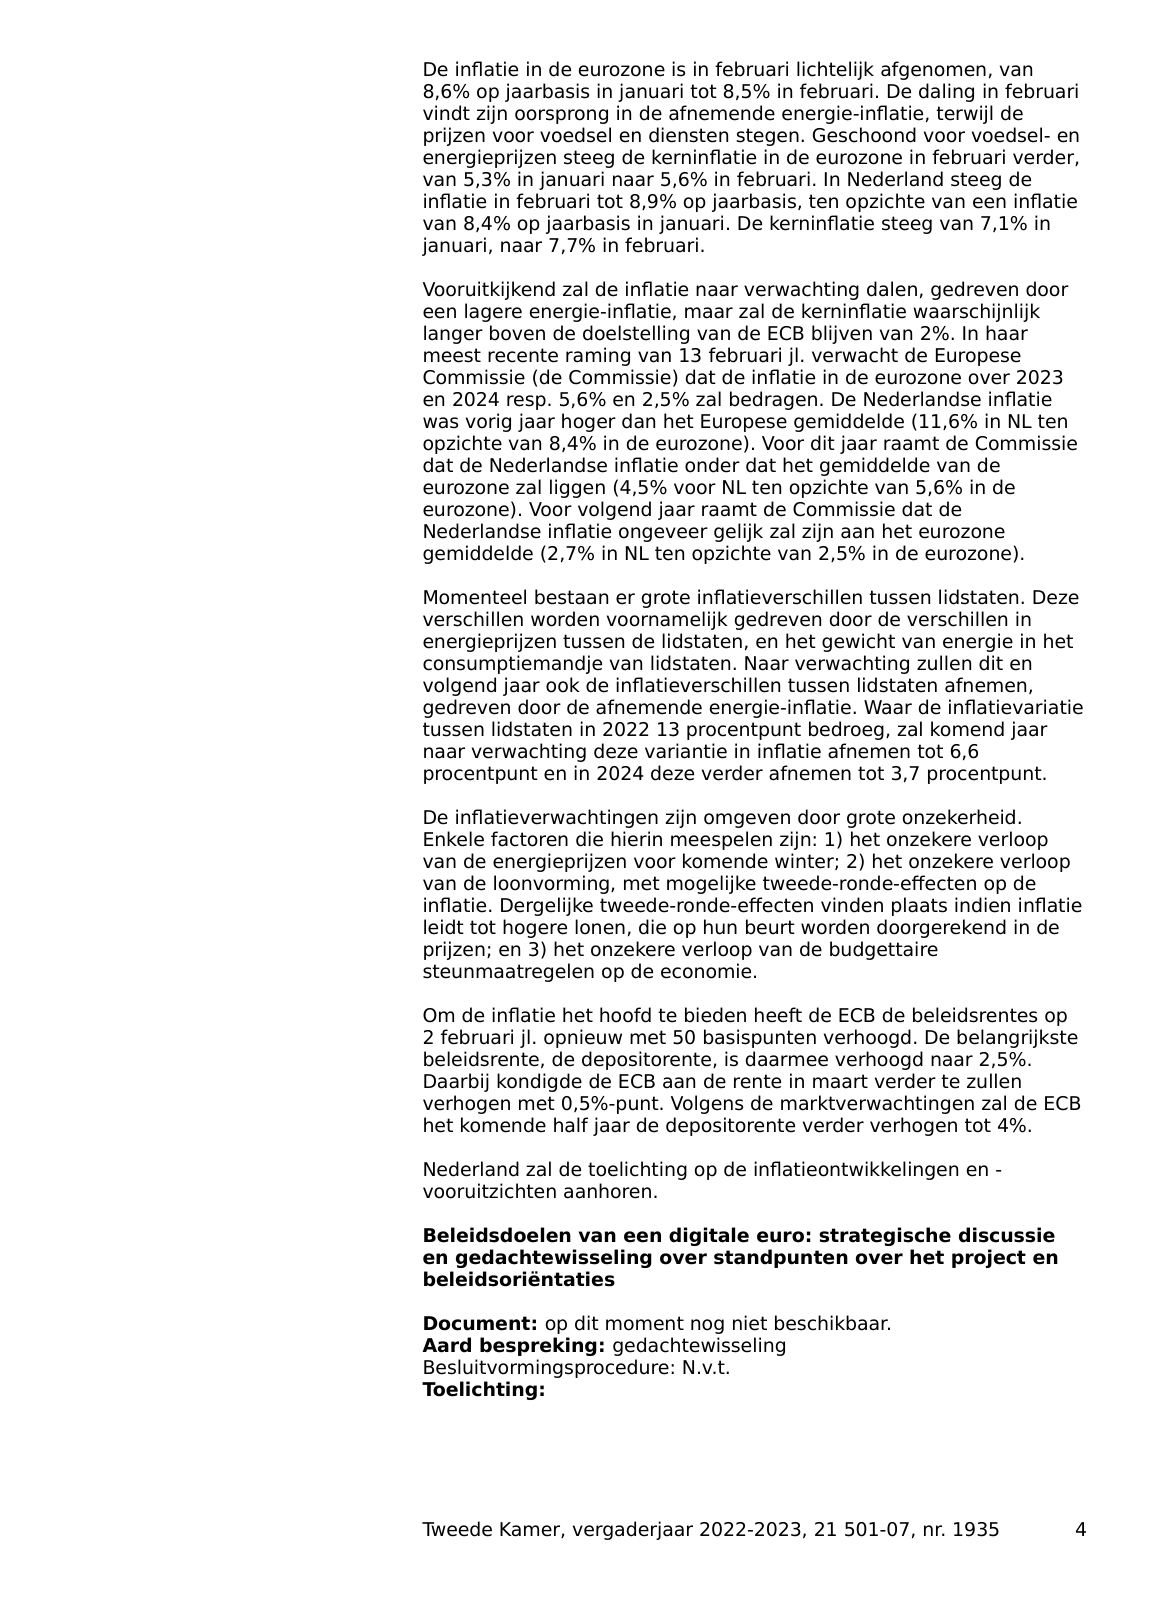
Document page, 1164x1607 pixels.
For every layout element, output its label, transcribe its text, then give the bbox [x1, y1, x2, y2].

subtitle Beleidsdoelen van een digitale euro: strategische discussie en gedachtewisseling over standpunten over het project en beleidsoriëntaties [422, 1225, 1087, 1291]
text Toelichting: [422, 1379, 1087, 1401]
text De inflatieverwachtingen zijn omgeven door grote onzekerheid. Enkele factoren die hierin meespelen zijn: 1) het onzekere verloop van de energieprijzen voor komende winter; 2) het onzekere verloop van de loonvorming, met mogelijke tweede-ronde-effecten op de inflatie. Dergelijke tweede-ronde-effecten vinden plaats indien inflatie leidt tot hogere lonen, die op hun beurt worden doorgerekend in de prijzen; en 3) het onzekere verloop van de budgettaire steunmaatregelen op de economie. [422, 807, 1087, 983]
text Momenteel bestaan er grote inflatieverschillen tussen lidstaten. Deze verschillen worden voornamelijk gedreven door de verschillen in energieprijzen tussen de lidstaten, en het gewicht van energie in het consumptiemandje van lidstaten. Naar verwachting zullen dit en volgend jaar ook de inflatieverschillen tussen lidstaten afnemen, gedreven door de afnemende energie-inflatie. Waar de inflatievariatie tussen lidstaten in 2022 13 procentpunt bedroeg, zal komend jaar naar verwachting deze variantie in inflatie afnemen tot 6,6 procentpunt en in 2024 deze verder afnemen tot 3,7 procentpunt. [422, 587, 1087, 785]
text Besluitvormingsprocedure: N.v.t. [422, 1357, 1087, 1379]
text Vooruitkijkend zal de inflatie naar verwachting dalen, gedreven door een lagere energie-inflatie, maar zal de kerninflatie waarschijnlijk langer boven de doelstelling van de ECB blijven van 2%. In haar meest recente raming van 13 februari jl. verwacht de Europese Commissie (de Commissie) dat de inflatie in de eurozone over 2023 en 2024 resp. 5,6% en 2,5% zal bedragen. De Nederlandse inflatie was vorig jaar hoger dan het Europese gemiddelde (11,6% in NL ten opzichte van 8,4% in de eurozone). Voor dit jaar raamt de Commissie dat de Nederlandse inflatie onder dat het gemiddelde van de eurozone zal liggen (4,5% voor NL ten opzichte van 5,6% in de eurozone). Voor volgend jaar raamt de Commissie dat de Nederlandse inflatie ongeveer gelijk zal zijn aan het eurozone gemiddelde (2,7% in NL ten opzichte van 2,5% in de eurozone). [422, 279, 1087, 565]
text De inflatie in de eurozone is in februari lichtelijk afgenomen, van 8,6% op jaarbasis in januari tot 8,5% in februari. De daling in februari vindt zijn oorsprong in de afnemende energie-inflatie, terwijl de prijzen voor voedsel en diensten stegen. Geschoond voor voedsel- en energieprijzen steeg de kerninflatie in de eurozone in februari verder, van 5,3% in januari naar 5,6% in februari. In Nederland steeg de inflatie in februari tot 8,9% op jaarbasis, ten opzichte van een inflatie van 8,4% op jaarbasis in januari. De kerninflatie steeg van 7,1% in januari, naar 7,7% in februari. [422, 59, 1087, 257]
text Document: op dit moment nog niet beschikbaar. [422, 1313, 1087, 1335]
text Nederland zal de toelichting op de inflatieontwikkelingen en -vooruitzichten aanhoren. [422, 1159, 1087, 1203]
text Om de inflatie het hoofd te bieden heeft de ECB de beleidsrentes op 2 februari jl. opnieuw met 50 basispunten verhoogd. De belangrijkste beleidsrente, de depositorente, is daarmee verhoogd naar 2,5%. Daarbij kondigde de ECB aan de rente in maart verder te zullen verhogen met 0,5%-punt. Volgens de marktverwachtingen zal de ECB het komende half jaar de depositorente verder verhogen tot 4%. [422, 1005, 1087, 1137]
text Aard bespreking: gedachtewisseling [422, 1335, 1087, 1357]
